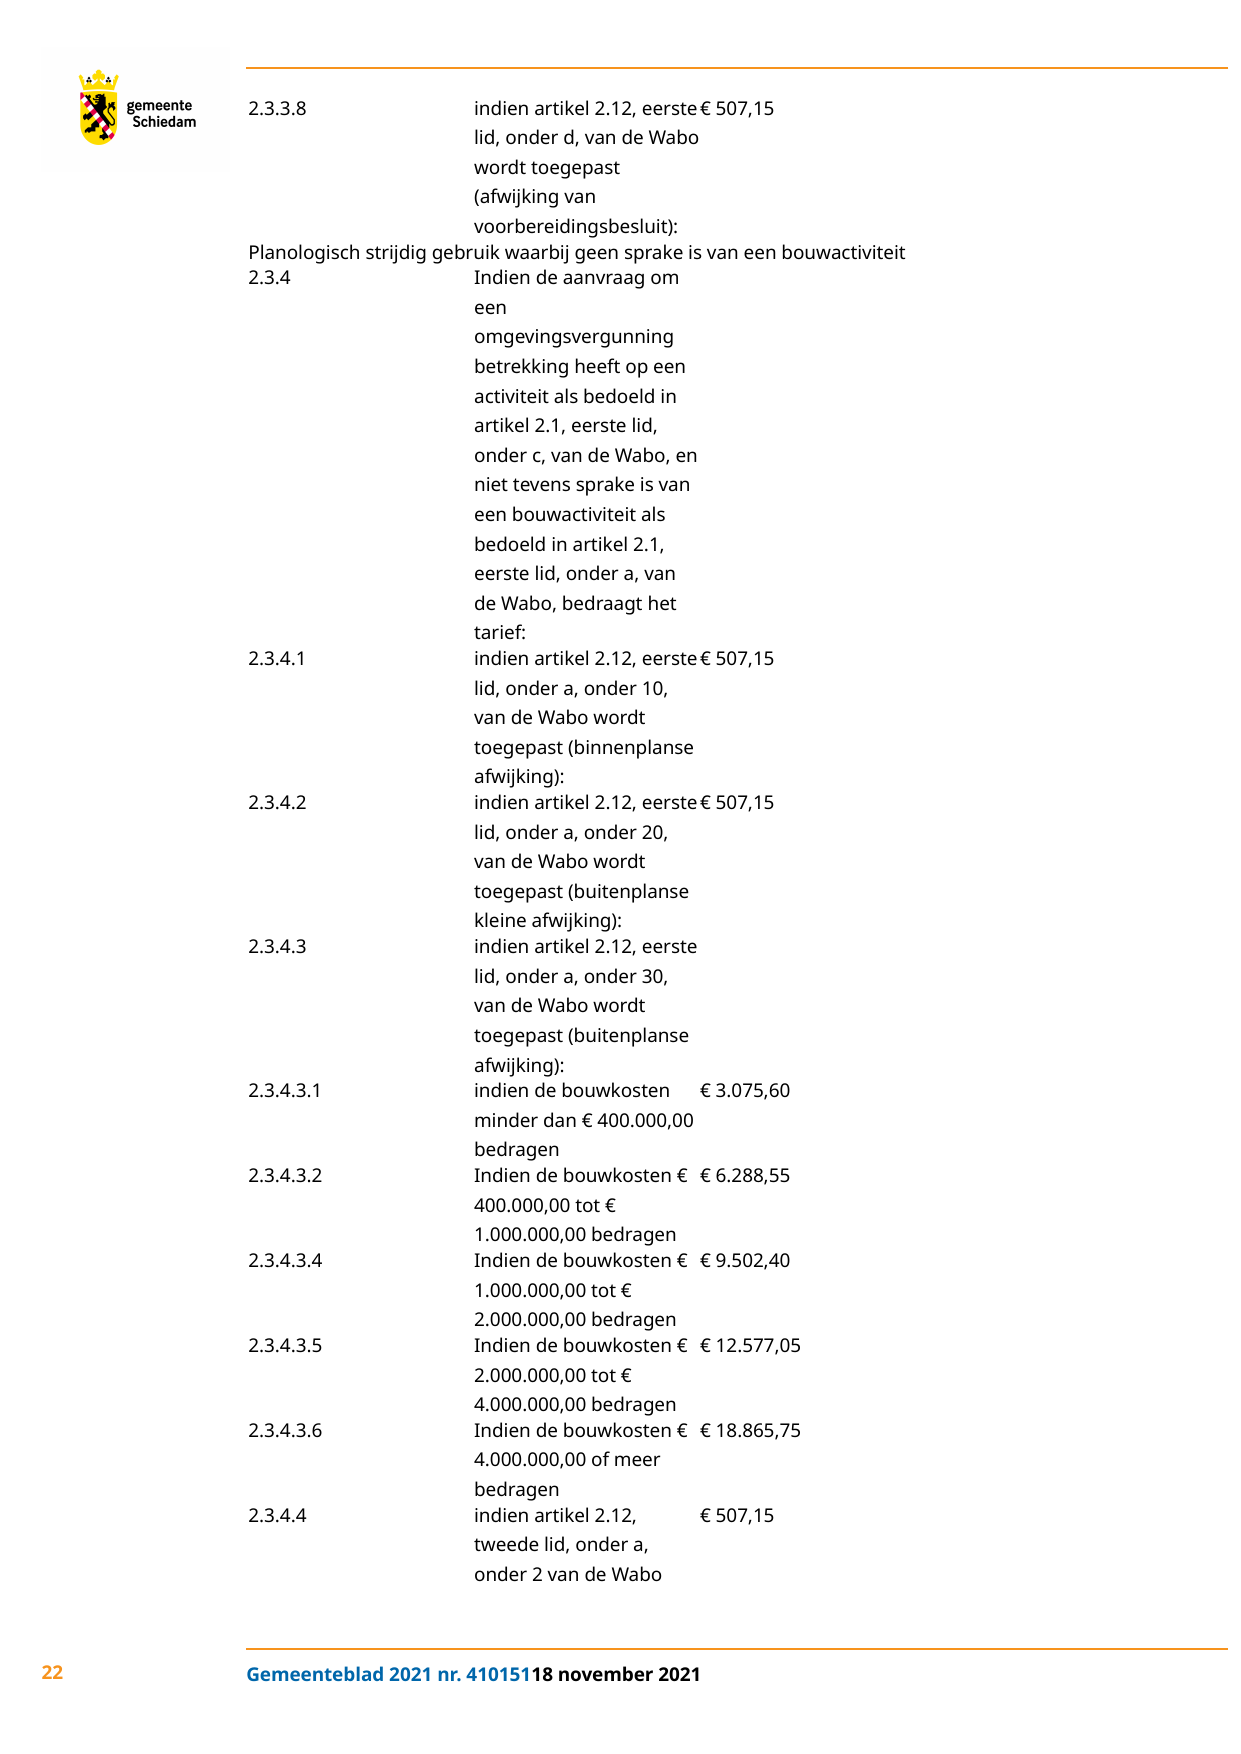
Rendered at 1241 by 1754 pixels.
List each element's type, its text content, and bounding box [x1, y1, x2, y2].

table_cell [926, 789, 1152, 933]
table_cell [926, 1247, 1152, 1332]
table_cell € 18.865,75 [700, 1417, 926, 1502]
table_cell 2.3.4.3 [248, 934, 474, 1077]
table_cell Indien de bouwkosten € 2.000.000,00 tot € 4.000.000,00 bedragen [474, 1332, 700, 1417]
table_cell 2.3.4.2 [248, 789, 474, 933]
table_cell 2.3.4 [248, 265, 474, 645]
table_cell Indien de bouwkosten € 4.000.000,00 of meer bedragen [474, 1417, 700, 1502]
table_cell € 3.075,60 [700, 1078, 926, 1162]
table_cell 2.3.3.8 [248, 95, 474, 239]
table_cell indien de bouwkosten minder dan € 400.000,00 bedragen [474, 1078, 700, 1162]
table_cell € 507,15 [700, 645, 926, 789]
table_cell 2.3.4.3.6 [248, 1417, 474, 1502]
table_cell € 507,15 [700, 789, 926, 933]
table_cell indien artikel 2.12, tweede lid, onder a, onder 2 van de Wabo [474, 1502, 700, 1587]
table_cell [926, 265, 1152, 645]
table_cell Indien de bouwkosten € 400.000,00 tot € 1.000.000,00 bedragen [474, 1163, 700, 1247]
table_cell 2.3.4.3.2 [248, 1163, 474, 1247]
table_cell € 507,15 [700, 1502, 926, 1587]
picture [41, 47, 231, 172]
table_cell [926, 645, 1152, 789]
table_cell [926, 95, 1152, 239]
table_cell € 9.502,40 [700, 1247, 926, 1332]
table_cell Planologisch strijdig gebruik waarbij geen sprake is van een bouwactiviteit [248, 239, 926, 264]
table_cell [700, 265, 926, 645]
table_cell [700, 934, 926, 1077]
table_cell 2.3.4.1 [248, 645, 474, 789]
table_cell Indien de bouwkosten € 1.000.000,00 tot € 2.000.000,00 bedragen [474, 1247, 700, 1332]
table_cell 2.3.4.3.1 [248, 1078, 474, 1162]
table_cell [926, 1502, 1152, 1587]
table_cell indien artikel 2.12, eerste lid, onder a, onder 20, van de Wabo wordt toegepast (buitenplanse kleine afwijking): [474, 789, 700, 933]
table_cell € 6.288,55 [700, 1163, 926, 1247]
table_cell indien artikel 2.12, eerste lid, onder a, onder 10, van de Wabo wordt toegepast (binnenplanse afwijking): [474, 645, 700, 789]
table_cell € 12.577,05 [700, 1332, 926, 1417]
table_cell [926, 1417, 1152, 1502]
table_cell indien artikel 2.12, eerste lid, onder d, van de Wabo wordt toegepast (afwijking van voorbereidingsbesluit): [474, 95, 700, 239]
table_cell 2.3.4.4 [248, 1502, 474, 1587]
table_cell 2.3.4.3.5 [248, 1332, 474, 1417]
table_cell € 507,15 [700, 95, 926, 239]
table_cell [926, 1163, 1152, 1247]
table_cell 2.3.4.3.4 [248, 1247, 474, 1332]
table_cell indien artikel 2.12, eerste lid, onder a, onder 30, van de Wabo wordt toegepast (buitenplanse afwijking): [474, 934, 700, 1077]
table_cell [926, 239, 1152, 264]
table_cell [926, 934, 1152, 1077]
table_cell Indien de aanvraag om een omgevingsvergunning betrekking heeft op een activiteit als bedoeld in artikel 2.1, eerste lid, onder c, van de Wabo, en niet tevens sprake is van een bouwactiviteit als bedoeld in artikel 2.1, eerste lid, onder a, van de Wabo, bedraagt het tarief: [474, 265, 700, 645]
table_cell [926, 1078, 1152, 1162]
table_cell [926, 1332, 1152, 1417]
